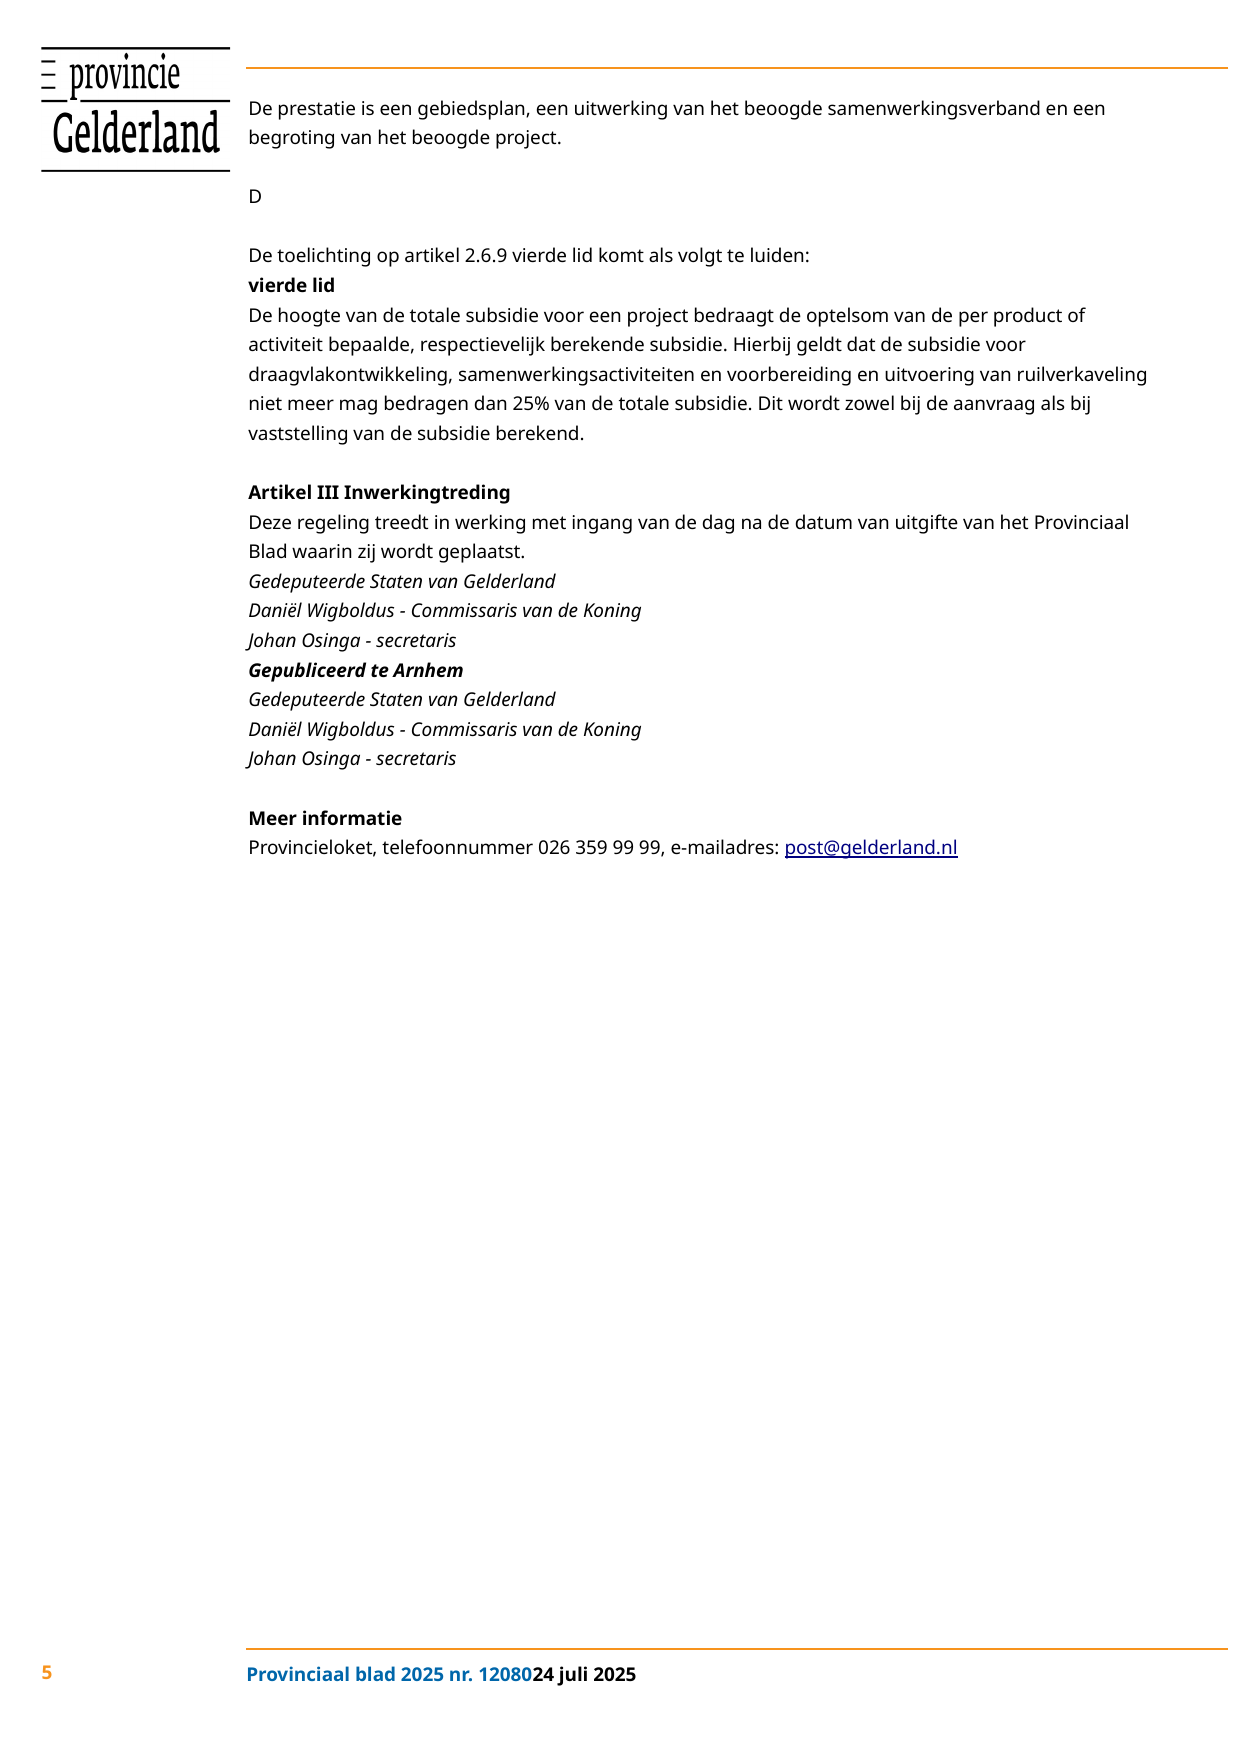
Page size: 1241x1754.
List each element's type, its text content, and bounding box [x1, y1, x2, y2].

text D [248, 183, 1152, 209]
text Johan Osinga - secretaris [248, 746, 1152, 771]
text Provincieloket, telefoonnummer 026 359 99 99, e-mailadres: post@gelderland.nl [248, 834, 1152, 860]
text vierde lid [248, 272, 1152, 298]
text De toelichting op artikel 2.6.9 vierde lid komt als volgt te luiden: [248, 243, 1152, 268]
text Gedeputeerde Staten van Gelderland [248, 686, 1152, 712]
text De prestatie is een gebiedsplan, een uitwerking van het beoogde samenwerkingsverband en een begroting van het beoogde project. [248, 95, 1152, 150]
picture [41, 47, 231, 172]
text Meer informatie [248, 805, 1152, 831]
text Daniël Wigboldus - Commissaris van de Koning [248, 598, 1152, 623]
text Artikel III Inwerkingtreding [248, 479, 1152, 505]
text Johan Osinga - secretaris [248, 627, 1152, 653]
text Deze regeling treedt in werking met ingang van de dag na de datum van uitgifte van het Provinciaal Blad waarin zij wordt geplaatst. [248, 509, 1152, 564]
text De hoogte van de totale subsidie voor een project bedraagt de optelsom van de per product of activiteit bepaalde, respectievelijk berekende subsidie. Hierbij geldt dat de subsidie voor draagvlakontwikkeling, samenwerkingsactiviteiten en voorbereiding en uitvoering van ruilverkaveling niet meer mag bedragen dan 25% van de totale subsidie. Dit wordt zowel bij de aanvraag als bij vaststelling van de subsidie berekend. [248, 302, 1152, 446]
text Daniël Wigboldus - Commissaris van de Koning [248, 716, 1152, 742]
text Gedeputeerde Staten van Gelderland [248, 568, 1152, 594]
text Gepubliceerd te Arnhem [248, 657, 1152, 683]
